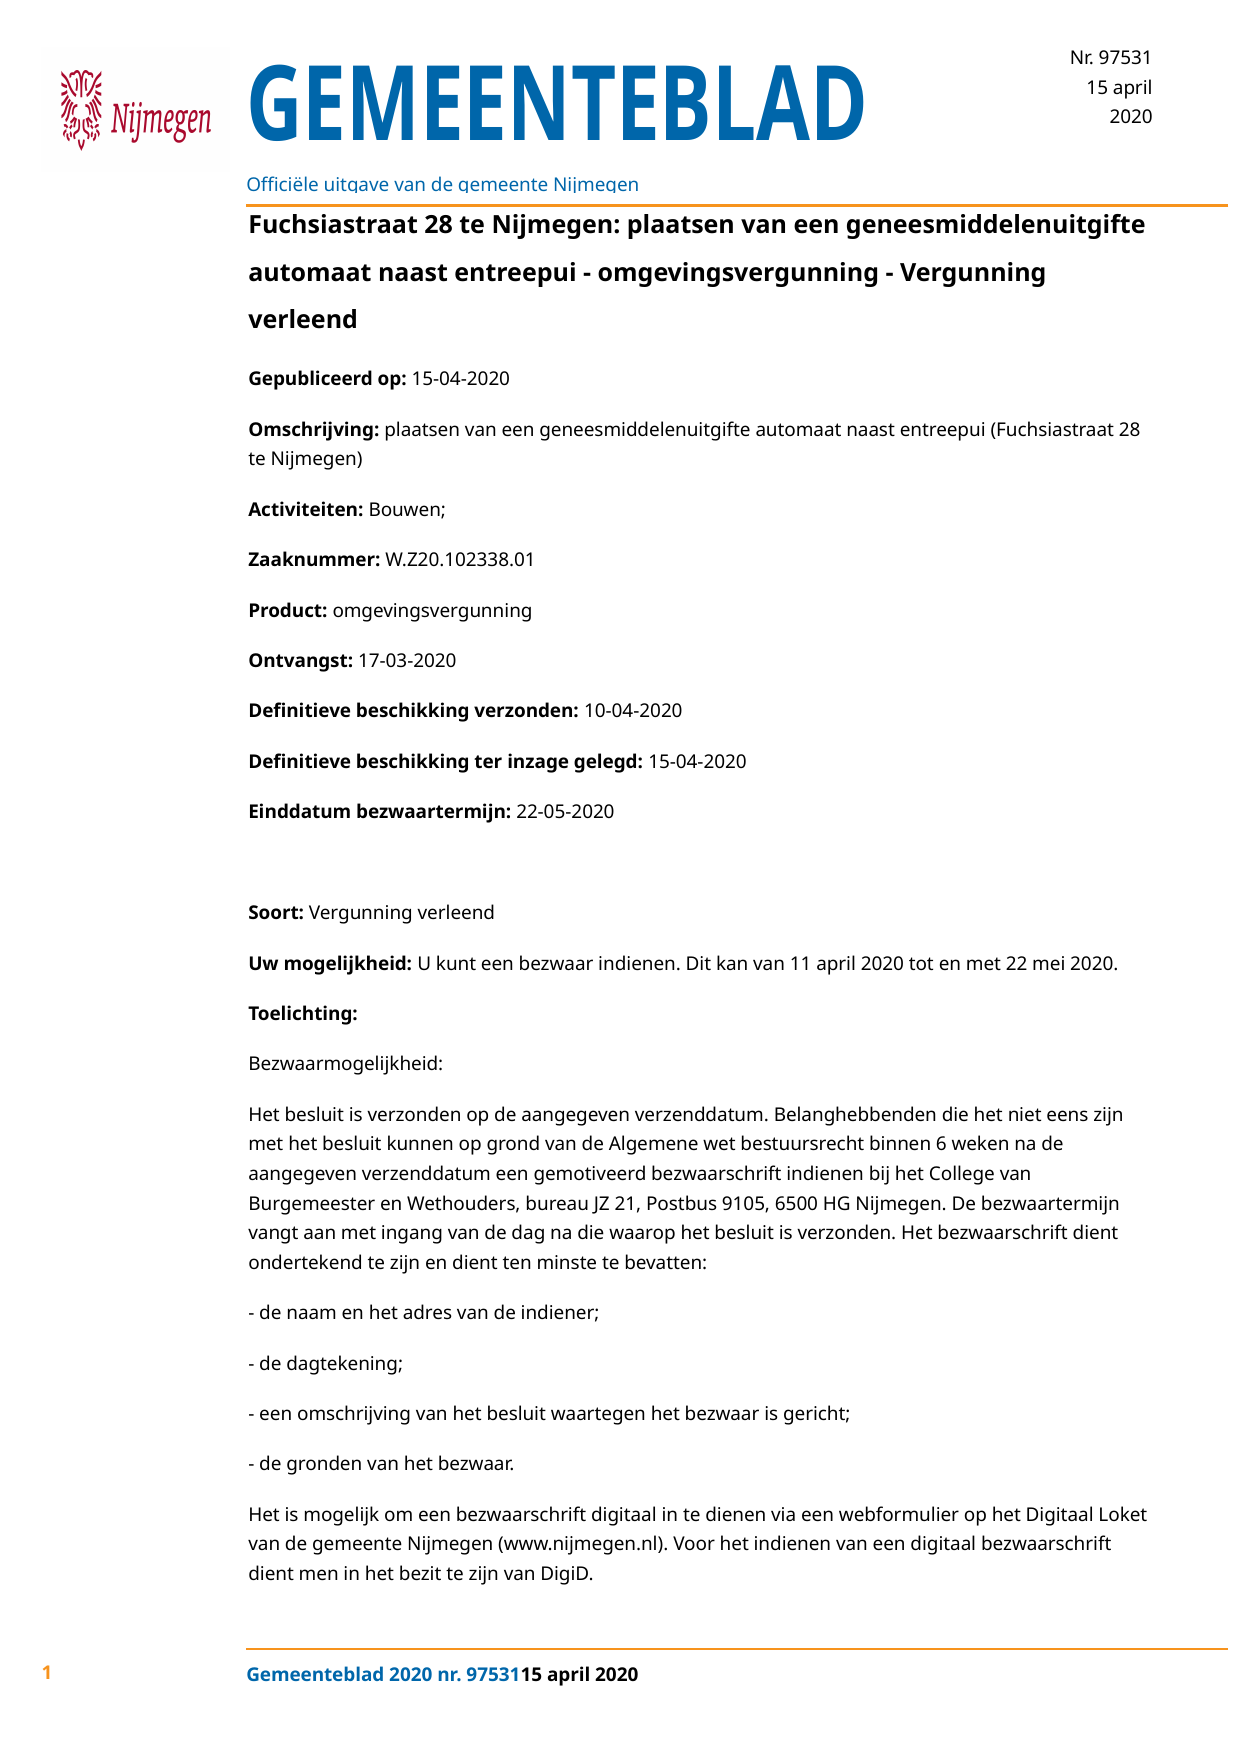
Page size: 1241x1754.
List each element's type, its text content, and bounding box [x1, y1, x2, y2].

text Fuchsiastraat 28 te Nijmegen: plaatsen van een geneesmiddelenuitgifte automaat naast entreepui - omgevingsvergunning - Vergunning verleend [248, 207, 1152, 336]
text Het besluit is verzonden op de aangegeven verzenddatum. Belanghebbenden die het niet eens zijn met het besluit kunnen op grond van de Algemene wet bestuursrecht binnen 6 weken na de aangegeven verzenddatum een gemotiveerd bezwaarschrift indienen bij het College van Burgemeester en Wethouders, bureau JZ 21, Postbus 9105, 6500 HG Nijmegen. De bezwaartermijn vangt aan met ingang van de dag na die waarop het besluit is verzonden. Het bezwaarschrift dient ondertekend te zijn en dient ten minste te bevatten: [248, 1101, 1152, 1274]
text Soort: Vergunning verleend [248, 899, 1152, 925]
text Uw mogelijkheid: U kunt een bezwaar indienen. Dit kan van 11 april 2020 tot en met 22 mei 2020. [248, 950, 1152, 975]
text Einddatum bezwaartermijn: 22-05-2020 [248, 798, 1152, 824]
text Zaaknummer: W.Z20.102338.01 [248, 546, 1152, 572]
text - de gronden van het bezwaar. [248, 1451, 1152, 1476]
text Ontvangst: 17-03-2020 [248, 647, 1152, 673]
text Definitieve beschikking ter inzage gelegd: 15-04-2020 [248, 748, 1152, 774]
text Activiteiten: Bouwen; [248, 496, 1152, 522]
text Bezwaarmogelijkheid: [248, 1051, 1152, 1076]
text Omschrijving: plaatsen van een geneesmiddelenuitgifte automaat naast entreepui (Fuchsiastraat 28 te Nijmegen) [248, 416, 1152, 471]
text - de dagtekening; [248, 1350, 1152, 1375]
text Gepubliceerd op: 15-04-2020 [248, 366, 1152, 391]
text Toelichting: [248, 1000, 1152, 1026]
text Definitieve beschikking verzonden: 10-04-2020 [248, 698, 1152, 723]
text Product: omgevingsvergunning [248, 597, 1152, 622]
text - de naam en het adres van de indiener; [248, 1299, 1152, 1325]
text Het is mogelijk om een bezwaarschrift digitaal in te dienen via een webformulier op het Digitaal Loket van de gemeente Nijmegen (www.nijmegen.nl). Voor het indienen van een digitaal bezwaarschrift dient men in het bezit te zijn van DigiD. [248, 1501, 1152, 1586]
text - een omschrijving van het besluit waartegen het bezwaar is gericht; [248, 1400, 1152, 1426]
picture [41, 47, 231, 172]
